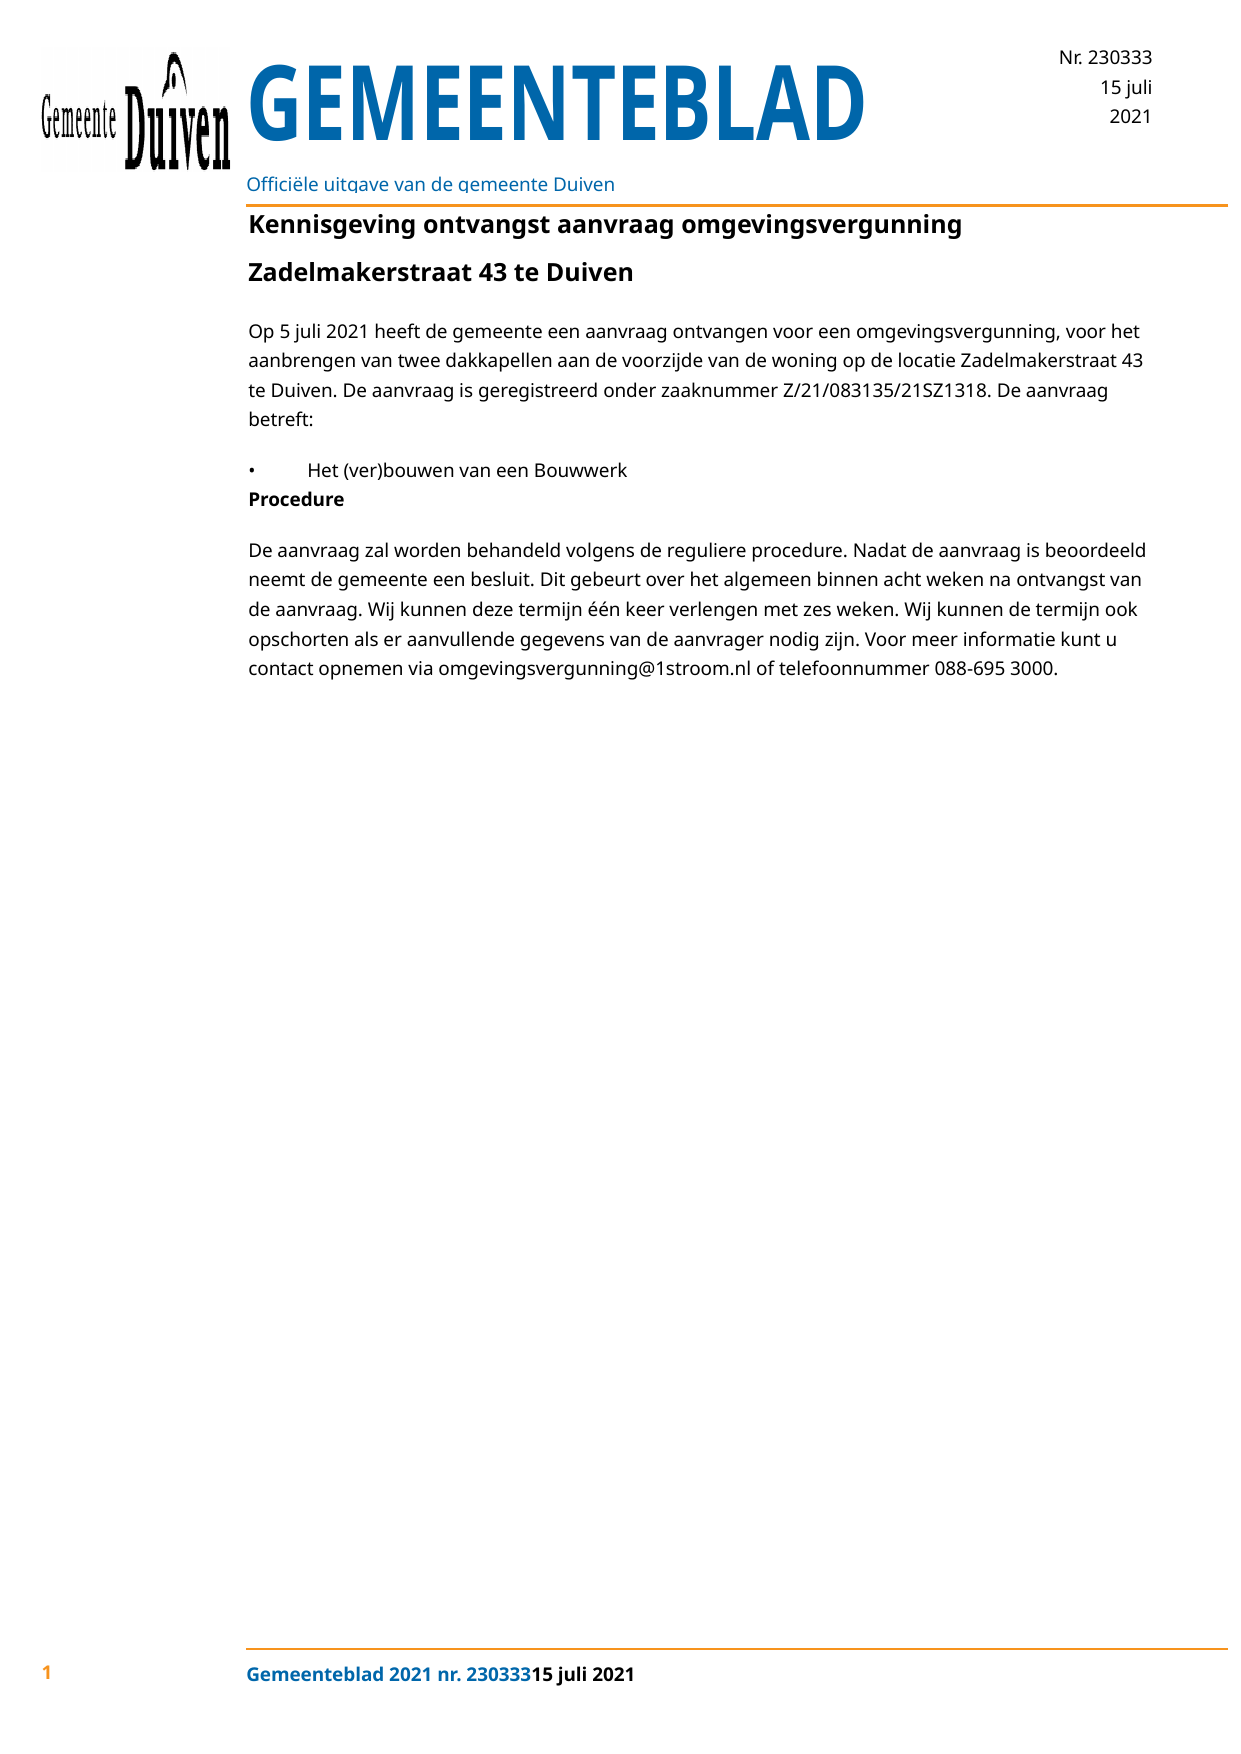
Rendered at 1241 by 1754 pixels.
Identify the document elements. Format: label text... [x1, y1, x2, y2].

list Het (ver)bouwen van een Bouwwerk [248, 457, 1152, 483]
text Op 5 juli 2021 heeft de gemeente een aanvraag ontvangen voor een omgevingsvergunning, voor het aanbrengen van twee dakkapellen aan de voorzijde van de woning op de locatie Zadelmakerstraat 43 te Duiven. De aanvraag is geregistreerd onder zaaknummer Z/21/083135/21SZ1318. De aanvraag betreft: [248, 318, 1152, 432]
picture [41, 47, 231, 172]
text Kennisgeving ontvangst aanvraag omgevingsvergunning Zadelmakerstraat 43 te Duiven [248, 207, 1152, 288]
text De aanvraag zal worden behandeld volgens de reguliere procedure. Nadat de aanvraag is beoordeeld neemt de gemeente een besluit. Dit gebeurt over het algemeen binnen acht weken na ontvangst van de aanvraag. Wij kunnen deze termijn één keer verlengen met zes weken. Wij kunnen de termijn ook opschorten als er aanvullende gegevens van de aanvrager nodig zijn. Voor meer informatie kunt u contact opnemen via omgevingsvergunning@1stroom.nl of telefoonnummer 088-695 3000. [248, 537, 1152, 681]
text Procedure [248, 487, 1152, 512]
